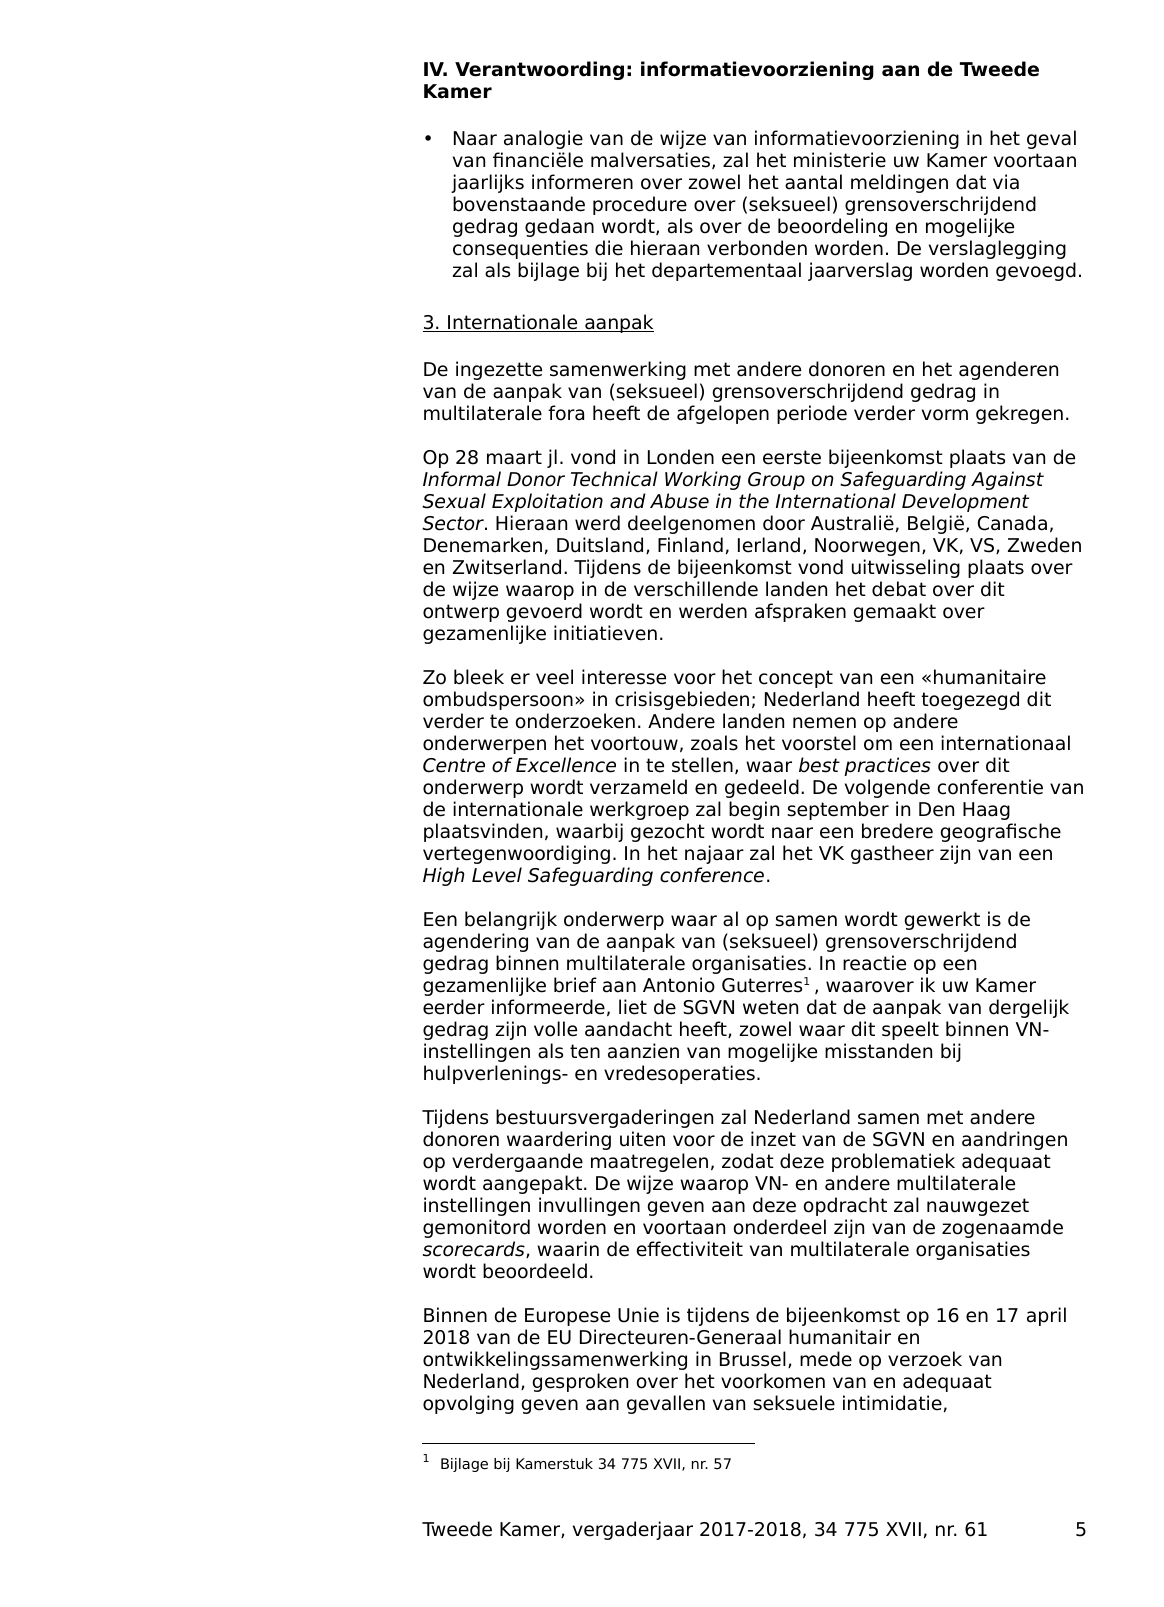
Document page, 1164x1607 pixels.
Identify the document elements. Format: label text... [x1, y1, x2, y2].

text De ingezette samenwerking met andere donoren en het agenderen van de aanpak van (seksueel) grensoverschrijdend gedrag in multilaterale fora heeft de afgelopen periode verder vorm gekregen. [422, 359, 1087, 425]
subtitle 3. Internationale aanpak [422, 312, 1087, 334]
text Op 28 maart jl. vond in Londen een eerste bijeenkomst plaats van de Informal Donor Technical Working Group on Safeguarding Against Sexual Exploitation and Abuse in the International Development Sector. Hieraan werd deelgenomen door Australië, België, Canada, Denemarken, Duitsland, Finland, Ierland, Noorwegen, VK, VS, Zweden en Zwitserland. Tijdens de bijeenkomst vond uitwisseling plaats over de wijze waarop in de verschillende landen het debat over dit ontwerp gevoerd wordt en werden afspraken gemaakt over gezamenlijke initiatieven. [422, 447, 1087, 645]
text Binnen de Europese Unie is tijdens de bijeenkomst op 16 en 17 april 2018 van de EU Directeuren-Generaal humanitair en ontwikkelingssamenwerking in Brussel, mede op verzoek van Nederland, gesproken over het voorkomen van en adequaat opvolging geven aan gevallen van seksuele intimidatie, [422, 1305, 1087, 1415]
text Een belangrijk onderwerp waar al op samen wordt gewerkt is de agendering van de aanpak van (seksueel) grensoverschrijdend gedrag binnen multilaterale organisaties. In reactie op een gezamenlijke brief aan Antonio Guterres, waarover ik uw Kamer eerder informeerde, liet de SGVN weten dat de aanpak van dergelijk gedrag zijn volle aandacht heeft, zowel waar dit speelt binnen VN-instellingen als ten aanzien van mogelijke misstanden bij hulpverlenings- en vredesoperaties. [422, 909, 1087, 1085]
text • Naar analogie van de wijze van informatievoorziening in het geval van financiële malversaties, zal het ministerie uw Kamer voortaan jaarlijks informeren over zowel het aantal meldingen dat via bovenstaande procedure over (seksueel) grensoverschrijdend gedrag gedaan wordt, als over de beoordeling en mogelijke consequenties die hieraan verbonden worden. De verslaglegging zal als bijlage bij het departementaal jaarverslag worden gevoegd. [422, 128, 1087, 282]
text Tijdens bestuursvergaderingen zal Nederland samen met andere donoren waardering uiten voor de inzet van de SGVN en aandringen op verdergaande maatregelen, zodat deze problematiek adequaat wordt aangepakt. De wijze waarop VN- en andere multilaterale instellingen invullingen geven aan deze opdracht zal nauwgezet gemonitord worden en voortaan onderdeel zijn van de zogenaamde scorecards, waarin de effectiviteit van multilaterale organisaties wordt beoordeeld. [422, 1107, 1087, 1283]
subtitle IV. Verantwoording: informatievoorziening aan de Tweede Kamer [422, 59, 1087, 103]
text Zo bleek er veel interesse voor het concept van een «humanitaire ombudspersoon» in crisisgebieden; Nederland heeft toegezegd dit verder te onderzoeken. Andere landen nemen op andere onderwerpen het voortouw, zoals het voorstel om een internationaal Centre of Excellence in te stellen, waar best practices over dit onderwerp wordt verzameld en gedeeld. De volgende conferentie van de internationale werkgroep zal begin september in Den Haag plaatsvinden, waarbij gezocht wordt naar een bredere geografische vertegenwoordiging. In het najaar zal het VK gastheer zijn van een High Level Safeguarding conference. [422, 667, 1087, 887]
text Bijlage bij Kamerstuk 34 775 XVII, nr. 57 [422, 1452, 1087, 1474]
